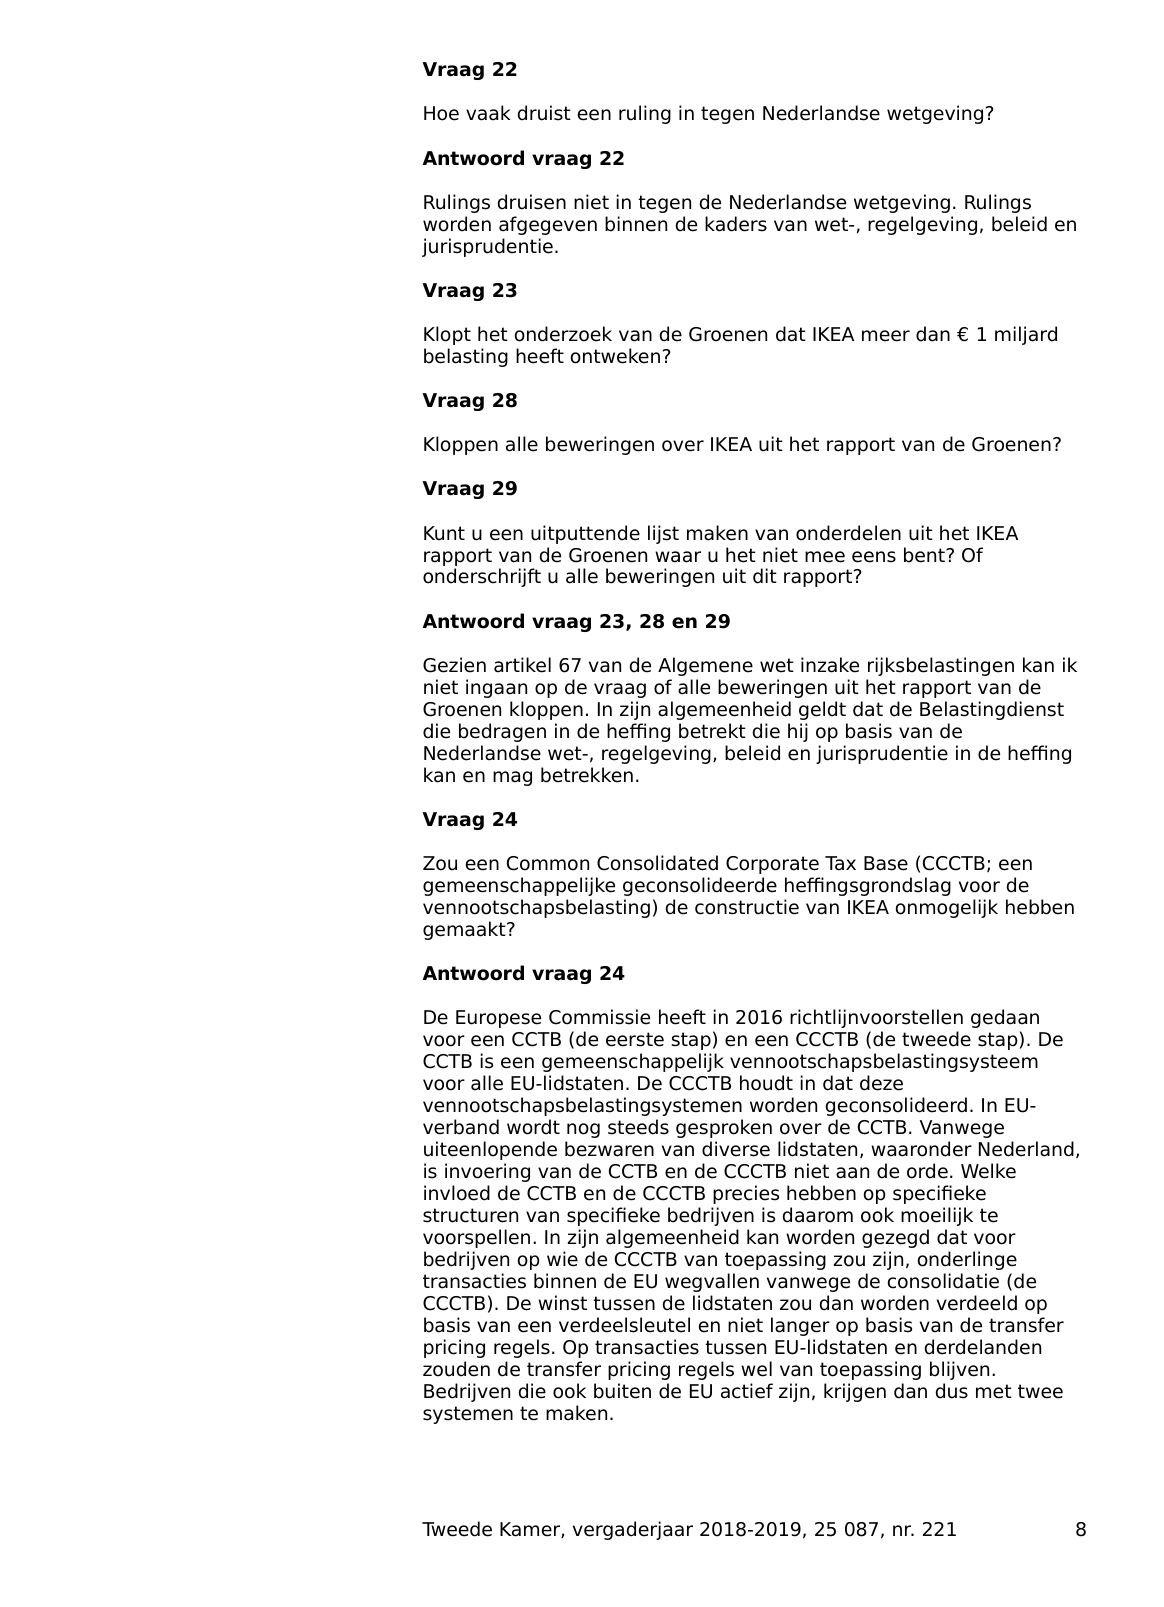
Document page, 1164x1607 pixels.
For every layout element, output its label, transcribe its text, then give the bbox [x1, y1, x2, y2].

subtitle Antwoord vraag 24 [422, 963, 1087, 985]
text Kunt u een uitputtende lijst maken van onderdelen uit het IKEA rapport van de Groenen waar u het niet mee eens bent? Of onderschrijft u alle beweringen uit dit rapport? [422, 522, 1087, 588]
subtitle Vraag 29 [422, 478, 1087, 500]
text Hoe vaak druist een ruling in tegen Nederlandse wetgeving? [422, 103, 1087, 125]
text Gezien artikel 67 van de Algemene wet inzake rijksbelastingen kan ik niet ingaan op de vraag of alle beweringen uit het rapport van de Groenen kloppen. In zijn algemeenheid geldt dat de Belastingdienst die bedragen in de heffing betrekt die hij op basis van de Nederlandse wet-, regelgeving, beleid en jurisprudentie in de heffing kan en mag betrekken. [422, 655, 1087, 787]
text Kloppen alle beweringen over IKEA uit het rapport van de Groenen? [422, 434, 1087, 456]
text De Europese Commissie heeft in 2016 richtlijnvoorstellen gedaan voor een CCTB (de eerste stap) en een CCCTB (de tweede stap). De CCTB is een gemeenschappelijk vennootschapsbelastingsysteem voor alle EU-lidstaten. De CCCTB houdt in dat deze vennootschapsbelastingsystemen worden geconsolideerd. In EU-verband wordt nog steeds gesproken over de CCTB. Vanwege uiteenlopende bezwaren van diverse lidstaten, waaronder Nederland, is invoering van de CCTB en de CCCTB niet aan de orde. Welke invloed de CCTB en de CCCTB precies hebben op specifieke structuren van specifieke bedrijven is daarom ook moeilijk te voorspellen. In zijn algemeenheid kan worden gezegd dat voor bedrijven op wie de CCCTB van toepassing zou zijn, onderlinge transacties binnen de EU wegvallen vanwege de consolidatie (de CCCTB). De winst tussen de lidstaten zou dan worden verdeeld op basis van een verdeelsleutel en niet langer op basis van de transfer pricing regels. Op transacties tussen EU-lidstaten en derdelanden zouden de transfer pricing regels wel van toepassing blijven. Bedrijven die ook buiten de EU actief zijn, krijgen dan dus met twee systemen te maken. [422, 1007, 1087, 1425]
subtitle Antwoord vraag 22 [422, 147, 1087, 169]
subtitle Vraag 23 [422, 280, 1087, 302]
text Zou een Common Consolidated Corporate Tax Base (CCCTB; een gemeenschappelijke geconsolideerde heffingsgrondslag voor de vennootschapsbelasting) de constructie van IKEA onmogelijk hebben gemaakt? [422, 853, 1087, 941]
text Rulings druisen niet in tegen de Nederlandse wetgeving. Rulings worden afgegeven binnen de kaders van wet-, regelgeving, beleid en jurisprudentie. [422, 192, 1087, 257]
subtitle Vraag 24 [422, 809, 1087, 831]
subtitle Antwoord vraag 23, 28 en 29 [422, 611, 1087, 633]
text Klopt het onderzoek van de Groenen dat IKEA meer dan € 1 miljard belasting heeft ontweken? [422, 324, 1087, 368]
subtitle Vraag 22 [422, 59, 1087, 81]
subtitle Vraag 28 [422, 390, 1087, 412]
